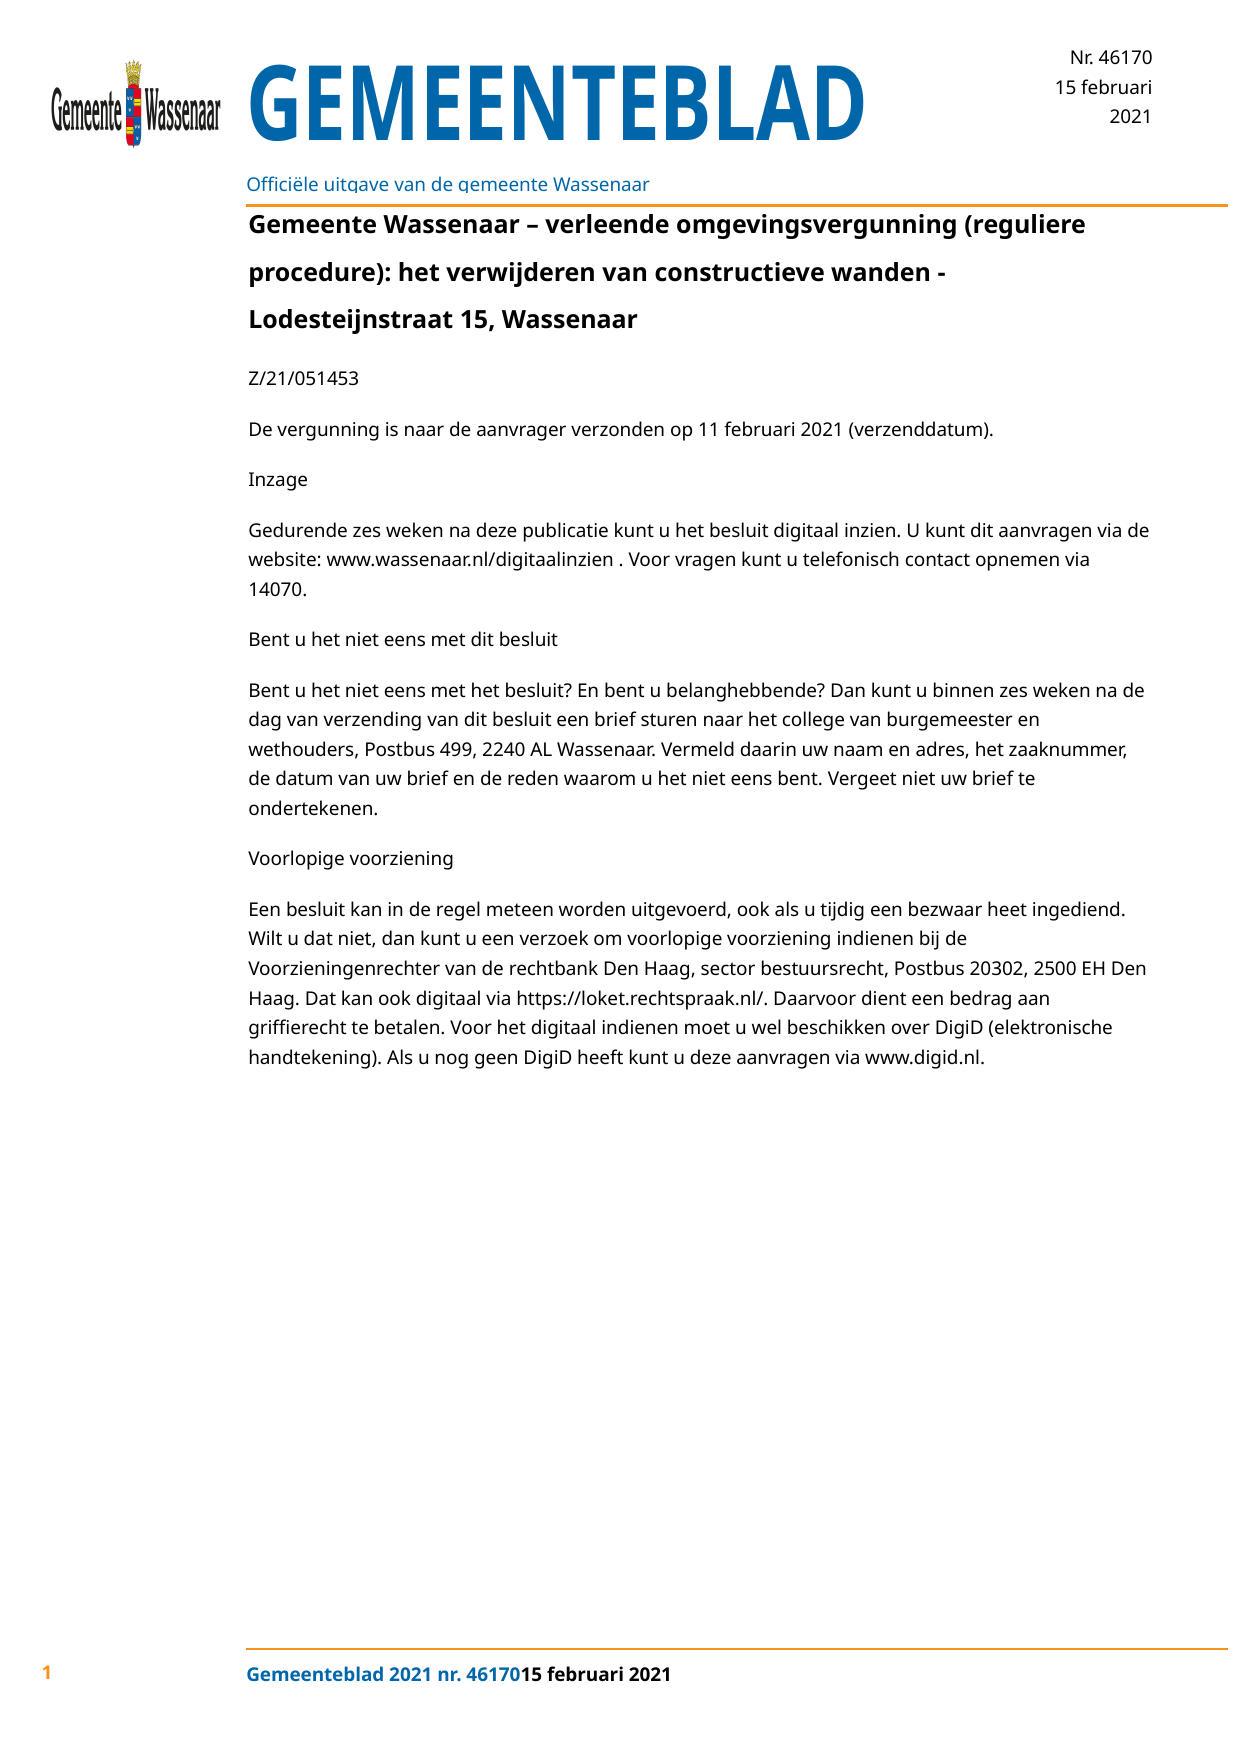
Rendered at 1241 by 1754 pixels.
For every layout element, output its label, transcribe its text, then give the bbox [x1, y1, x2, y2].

text Z/21/051453 [248, 366, 1152, 391]
picture [41, 47, 231, 172]
text Gemeente Wassenaar – verleende omgevingsvergunning (reguliere procedure): het verwijderen van constructieve wanden - Lodesteijnstraat 15, Wassenaar [248, 207, 1152, 336]
text Gedurende zes weken na deze publicatie kunt u het besluit digitaal inzien. U kunt dit aanvragen via de website: www.wassenaar.nl/digitaalinzien . Voor vragen kunt u telefonisch contact opnemen via 14070. [248, 517, 1152, 602]
text Inzage [248, 466, 1152, 492]
text Een besluit kan in de regel meteen worden uitgevoerd, ook als u tijdig een bezwaar heet ingediend. Wilt u dat niet, dan kunt u een verzoek om voorlopige voorziening indienen bij de Voorzieningenrechter van de rechtbank Den Haag, sector bestuursrecht, Postbus 20302, 2500 EH Den Haag. Dat kan ook digitaal via https://loket.rechtspraak.nl/. Daarvoor dient een bedrag aan griffierecht te betalen. Voor het digitaal indienen moet u wel beschikken over DigiD (elektronische handtekening). Als u nog geen DigiD heeft kunt u deze aanvragen via www.digid.nl. [248, 896, 1152, 1069]
text Bent u het niet eens met het besluit? En bent u belanghebbende? Dan kunt u binnen zes weken na de dag van verzending van dit besluit een brief sturen naar het college van burgemeester en wethouders, Postbus 499, 2240 AL Wassenaar. Vermeld daarin uw naam en adres, het zaaknummer, de datum van uw brief en de reden waarom u het niet eens bent. Vergeet niet uw brief te ondertekenen. [248, 677, 1152, 821]
text Bent u het niet eens met dit besluit [248, 626, 1152, 652]
text Voorlopige voorziening [248, 846, 1152, 871]
text De vergunning is naar de aanvrager verzonden op 11 februari 2021 (verzenddatum). [248, 416, 1152, 442]
